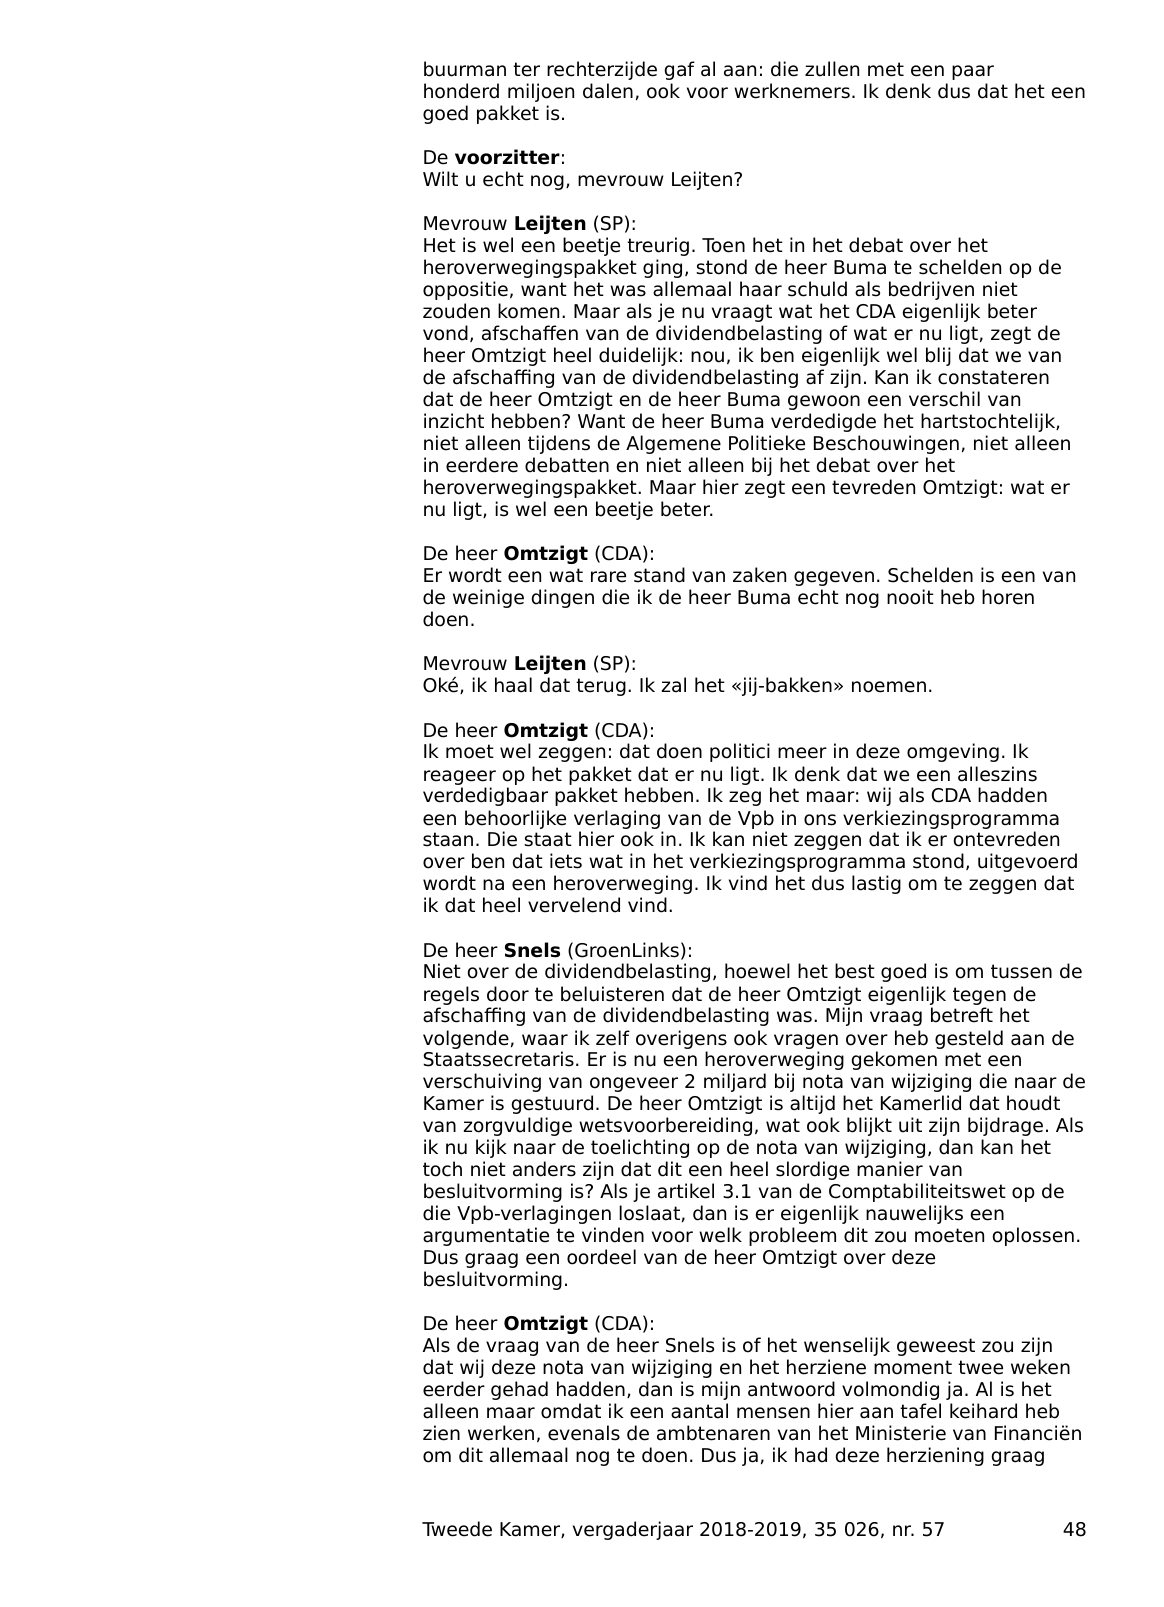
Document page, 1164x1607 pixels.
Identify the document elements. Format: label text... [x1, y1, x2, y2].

text Wilt u echt nog, mevrouw Leijten? [422, 169, 1087, 191]
text De heer Omtzigt (CDA): [422, 543, 1087, 565]
text Oké, ik haal dat terug. Ik zal het «jij-bakken» noemen. [422, 675, 1087, 697]
text Het is wel een beetje treurig. Toen het in het debat over het heroverwegingspakket ging, stond de heer Buma te schelden op de oppositie, want het was allemaal haar schuld als bedrijven niet zouden komen. Maar als je nu vraagt wat het CDA eigenlijk beter vond, afschaffen van de dividendbelasting of wat er nu ligt, zegt de heer Omtzigt heel duidelijk: nou, ik ben eigenlijk wel blij dat we van de afschaffing van de dividendbelasting af zijn. Kan ik constateren dat de heer Omtzigt en de heer Buma gewoon een verschil van inzicht hebben? Want de heer Buma verdedigde het hartstochtelijk, niet alleen tijdens de Algemene Politieke Beschouwingen, niet alleen in eerdere debatten en niet alleen bij het debat over het heroverwegingspakket. Maar hier zegt een tevreden Omtzigt: wat er nu ligt, is wel een beetje beter. [422, 235, 1087, 521]
text Mevrouw Leijten (SP): [422, 653, 1087, 675]
text Mevrouw Leijten (SP): [422, 213, 1087, 235]
text Als de vraag van de heer Snels is of het wenselijk geweest zou zijn dat wij deze nota van wijziging en het herziene moment twee weken eerder gehad hadden, dan is mijn antwoord volmondig ja. Al is het alleen maar omdat ik een aantal mensen hier aan tafel keihard heb zien werken, evenals de ambtenaren van het Ministerie van Financiën om dit allemaal nog te doen. Dus ja, ik had deze herziening graag [422, 1335, 1087, 1467]
text Niet over de dividendbelasting, hoewel het best goed is om tussen de regels door te beluisteren dat de heer Omtzigt eigenlijk tegen de afschaffing van de dividendbelasting was. Mijn vraag betreft het volgende, waar ik zelf overigens ook vragen over heb gesteld aan de Staatssecretaris. Er is nu een heroverweging gekomen met een verschuiving van ongeveer 2 miljard bij nota van wijziging die naar de Kamer is gestuurd. De heer Omtzigt is altijd het Kamerlid dat houdt van zorgvuldige wetsvoorbereiding, wat ook blijkt uit zijn bijdrage. Als ik nu kijk naar de toelichting op de nota van wijziging, dan kan het toch niet anders zijn dat dit een heel slordige manier van besluitvorming is? Als je artikel 3.1 van de Comptabiliteitswet op de die Vpb-verlagingen loslaat, dan is er eigenlijk nauwelijks een argumentatie te vinden voor welk probleem dit zou moeten oplossen. Dus graag een oordeel van de heer Omtzigt over deze besluitvorming. [422, 961, 1087, 1291]
text buurman ter rechterzijde gaf al aan: die zullen met een paar honderd miljoen dalen, ook voor werknemers. Ik denk dus dat het een goed pakket is. [422, 59, 1087, 125]
text Er wordt een wat rare stand van zaken gegeven. Schelden is een van de weinige dingen die ik de heer Buma echt nog nooit heb horen doen. [422, 565, 1087, 631]
text De heer Snels (GroenLinks): [422, 939, 1087, 961]
text Ik moet wel zeggen: dat doen politici meer in deze omgeving. Ik reageer op het pakket dat er nu ligt. Ik denk dat we een alleszins verdedigbaar pakket hebben. Ik zeg het maar: wij als CDA hadden een behoorlijke verlaging van de Vpb in ons verkiezingsprogramma staan. Die staat hier ook in. Ik kan niet zeggen dat ik er ontevreden over ben dat iets wat in het verkiezingsprogramma stond, uitgevoerd wordt na een heroverweging. Ik vind het dus lastig om te zeggen dat ik dat heel vervelend vind. [422, 741, 1087, 917]
text De heer Omtzigt (CDA): [422, 719, 1087, 741]
text De heer Omtzigt (CDA): [422, 1313, 1087, 1335]
text De voorzitter: [422, 147, 1087, 169]
